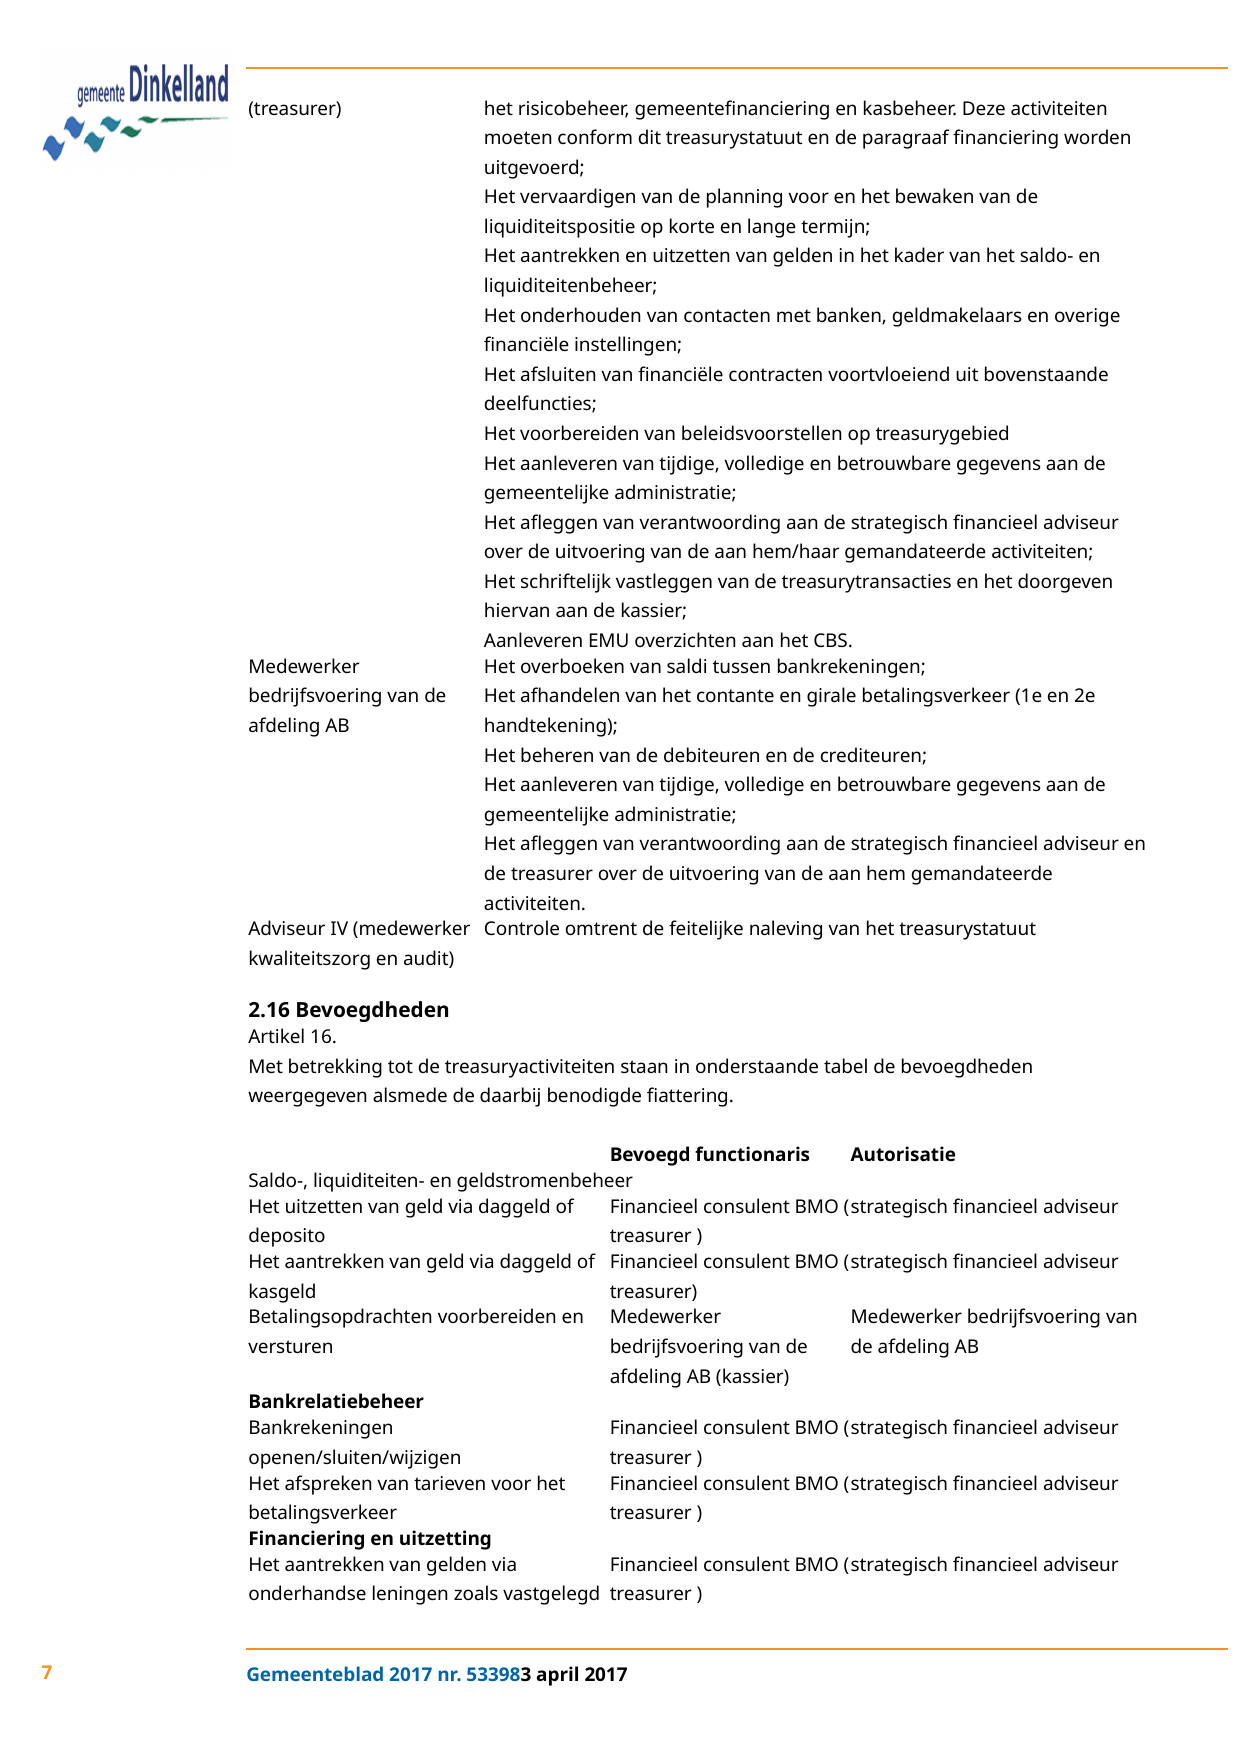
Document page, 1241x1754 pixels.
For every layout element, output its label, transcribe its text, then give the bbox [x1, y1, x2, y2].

table_header [248, 1142, 609, 1167]
table_cell Controle omtrent de feitelijke naleving van het treasurystatuut [484, 915, 1152, 971]
table_cell Medewerker bedrijfsvoering van de afdeling AB (kassier) [610, 1304, 850, 1389]
table_cell Het afspreken van tarieven voor het betalingsverkeer [248, 1470, 609, 1525]
table_cell strategisch financieel adviseur [850, 1470, 1152, 1525]
table_cell Financiering en uitzetting [248, 1525, 1152, 1551]
table_cell Bankrelatiebeheer [248, 1389, 1152, 1414]
table_cell Financieel consulent BMO ( treasurer ) [610, 1193, 850, 1248]
table_cell Betalingsopdrachten voorbereiden en versturen [248, 1304, 609, 1389]
table_cell Het uitzetten van geld via daggeld of deposito [248, 1193, 609, 1248]
table_cell Bankrekeningen openen/sluiten/wijzigen [248, 1414, 609, 1470]
picture [41, 47, 231, 172]
table_cell Financieel consulent BMO ( treasurer ) [610, 1414, 850, 1470]
table_cell Financieel consulent BMO ( treasurer) [610, 1249, 850, 1304]
table_cell Het aantrekken van gelden via onderhandse leningen zoals vastgelegd [248, 1551, 609, 1606]
table_cell Adviseur IV (medewerker kwaliteitszorg en audit) [248, 915, 484, 971]
table_cell (treasurer) [248, 95, 484, 653]
table_cell Medewerker bedrijfsvoering van de afdeling AB [248, 653, 484, 915]
table_cell het risicobeheer, gemeentefinanciering en kasbeheer. Deze activiteiten moeten conform dit treasurystatuut en de paragraaf financiering worden uitgevoerd; Het vervaardigen van de planning voor en het bewaken van de liquiditeitspositie op korte en lange termijn; Het aantrekken en uitzetten van gelden in het kader van het saldo- en liquiditeitenbeheer; Het onderhouden van contacten met banken, geldmakelaars en overige financiële instellingen; Het afsluiten van financiële contracten voortvloeiend uit bovenstaande deelfuncties; Het voorbereiden van beleidsvoorstellen op treasurygebied Het aanleveren van tijdige, volledige en betrouwbare gegevens aan de gemeentelijke administratie; Het afleggen van verantwoording aan de strategisch financieel adviseur over de uitvoering van de aan hem/haar gemandateerde activiteiten; Het schriftelijk vastleggen van de treasurytransacties en het doorgeven hiervan aan de kassier; Aanleveren EMU overzichten aan het CBS. [484, 95, 1152, 653]
table_cell Het overboeken van saldi tussen bankrekeningen; Het afhandelen van het contante en girale betalingsverkeer (1e en 2e handtekening); Het beheren van de debiteuren en de crediteuren; Het aanleveren van tijdige, volledige en betrouwbare gegevens aan de gemeentelijke administratie; Het afleggen van verantwoording aan de strategisch financieel adviseur en de treasurer over de uitvoering van de aan hem gemandateerde activiteiten. [484, 653, 1152, 915]
table_cell Saldo-, liquiditeiten- en geldstromenbeheer [248, 1168, 1152, 1193]
table_cell Medewerker bedrijfsvoering van de afdeling AB [850, 1304, 1152, 1389]
text Met betrekking tot de treasuryactiviteiten staan in onderstaande tabel de bevoegdheden weergegeven alsmede de daarbij benodigde fiattering. [248, 1053, 1152, 1108]
table_cell strategisch financieel adviseur [850, 1414, 1152, 1470]
table_cell Financieel consulent BMO ( treasurer ) [610, 1470, 850, 1525]
table_cell Het aantrekken van geld via daggeld of kasgeld [248, 1249, 609, 1304]
text 2.16 Bevoegdheden [248, 995, 1152, 1023]
table_cell Financieel consulent BMO ( treasurer ) [610, 1551, 850, 1606]
table_cell strategisch financieel adviseur [850, 1249, 1152, 1304]
table_header Bevoegd functionaris [610, 1142, 850, 1167]
table_cell strategisch financieel adviseur [850, 1193, 1152, 1248]
table_cell strategisch financieel adviseur [850, 1551, 1152, 1606]
text Artikel 16. [248, 1023, 1152, 1049]
table_header Autorisatie [850, 1142, 1152, 1167]
